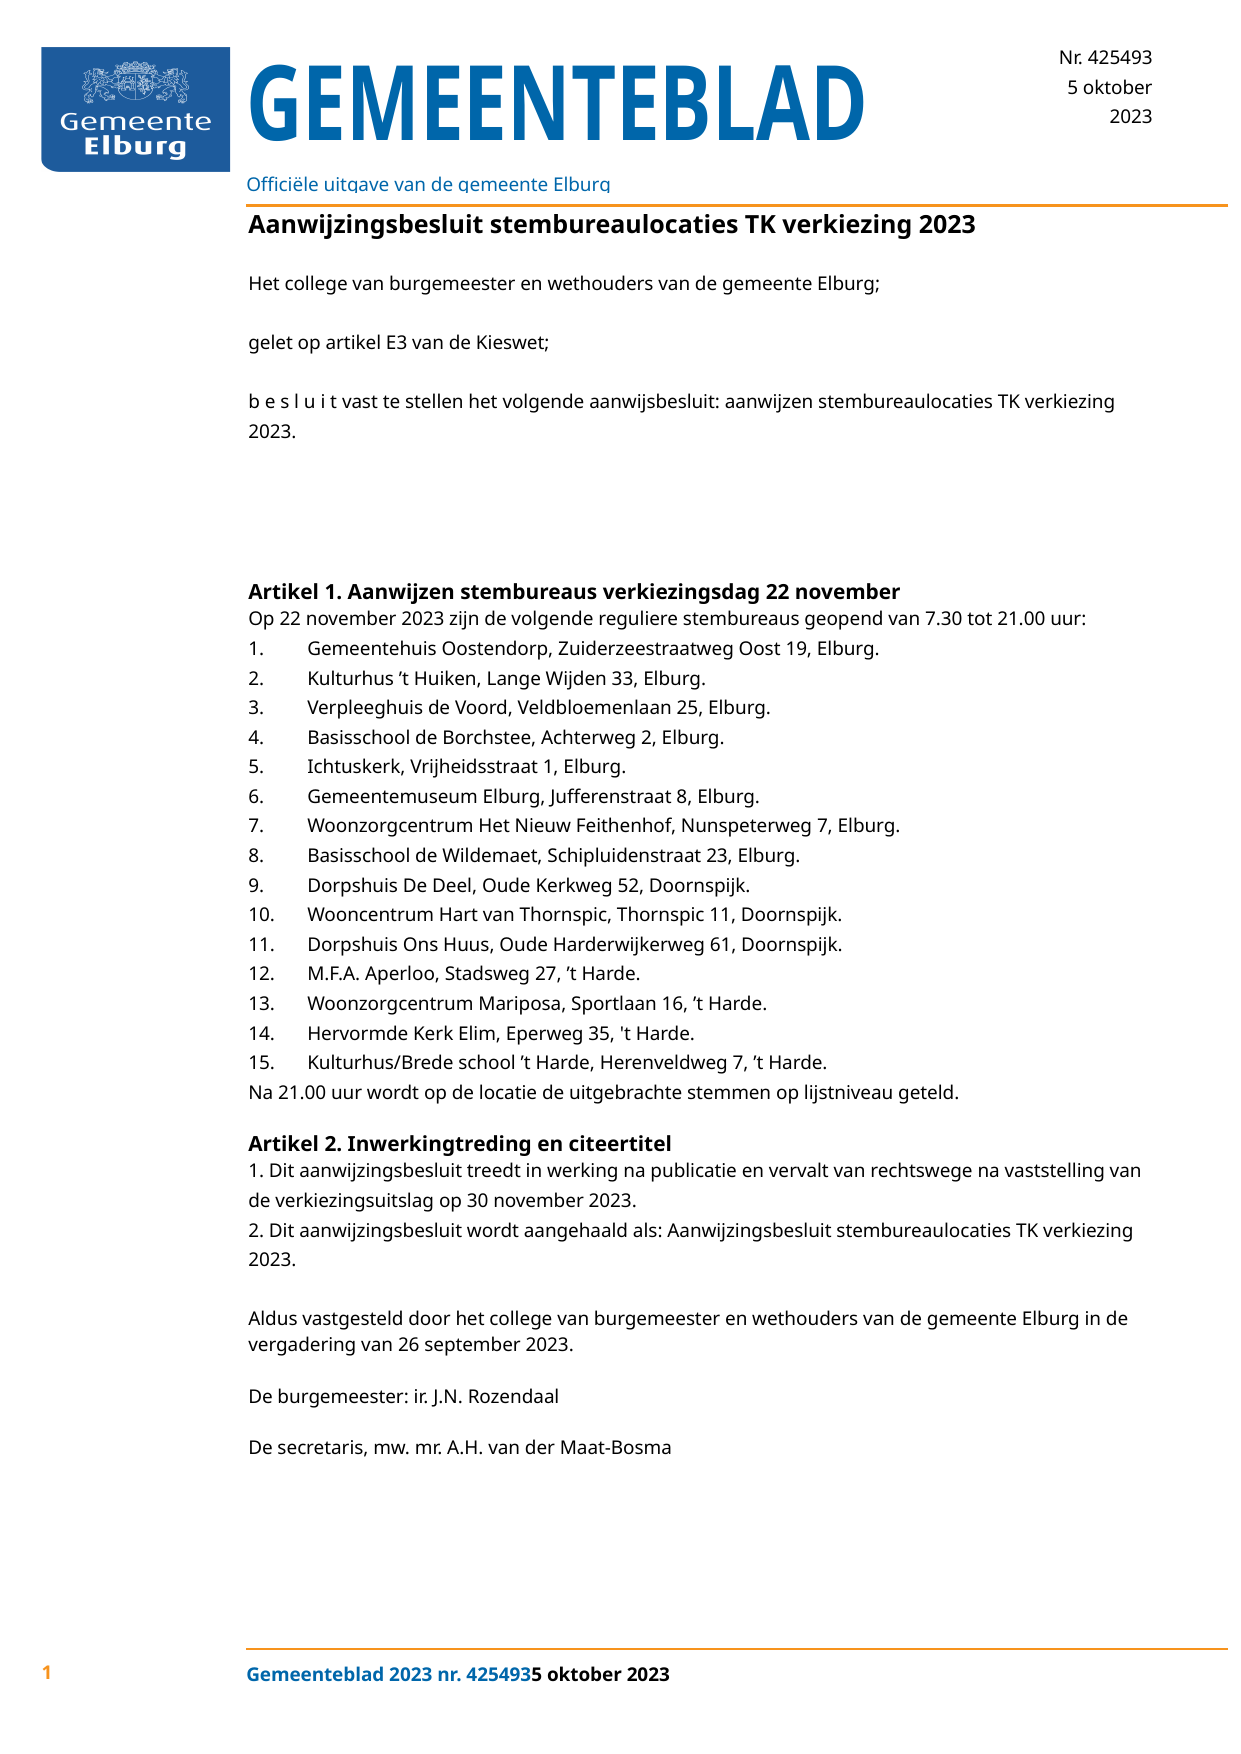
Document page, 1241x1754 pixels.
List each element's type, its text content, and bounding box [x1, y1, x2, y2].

list Verpleeghuis de Voord, Veldbloemenlaan 25, Elburg. [248, 694, 1152, 720]
picture [41, 47, 231, 172]
list Kulturhus ’t Huiken, Lange Wijden 33, Elburg. [248, 665, 1152, 690]
text Artikel 2. Inwerkingtreding en citeertitel [248, 1129, 1152, 1158]
text Het college van burgemeester en wethouders van de gemeente Elburg; [248, 270, 1152, 296]
list Dorpshuis Ons Huus, Oude Harderwijkerweg 61, Doornspijk. [248, 931, 1152, 957]
text Artikel 1. Aanwijzen stembureaus verkiezingsdag 22 november [248, 577, 1152, 606]
text De secretaris, mw. mr. A.H. van der Maat-Bosma [248, 1434, 1152, 1460]
list Gemeentehuis Oostendorp, Zuiderzeestraatweg Oost 19, Elburg. [248, 635, 1152, 661]
list Dorpshuis De Deel, Oude Kerkweg 52, Doornspijk. [248, 872, 1152, 897]
list Basisschool de Wildemaet, Schipluidenstraat 23, Elburg. [248, 842, 1152, 868]
text Op 22 november 2023 zijn de volgende reguliere stembureaus geopend van 7.30 tot 21.00 uur: [248, 606, 1152, 631]
list Basisschool de Borchstee, Achterweg 2, Elburg. [248, 724, 1152, 749]
list Hervormde Kerk Elim, Eperweg 35, 't Harde. [248, 1020, 1152, 1045]
list Kulturhus/Brede school ’t Harde, Herenveldweg 7, ’t Harde. [248, 1049, 1152, 1075]
list Gemeentemuseum Elburg, Jufferenstraat 8, Elburg. [248, 783, 1152, 809]
text Na 21.00 uur wordt op de locatie de uitgebrachte stemmen op lijstniveau geteld. [248, 1079, 1152, 1104]
list Woonzorgcentrum Mariposa, Sportlaan 16, ’t Harde. [248, 990, 1152, 1016]
list Ichtuskerk, Vrijheidsstraat 1, Elburg. [248, 753, 1152, 779]
text De burgemeester: ir. J.N. Rozendaal [248, 1383, 1152, 1408]
text Aanwijzingsbesluit stembureaulocaties TK verkiezing 2023 [248, 207, 1152, 241]
text 2. Dit aanwijzingsbesluit wordt aangehaald als: Aanwijzingsbesluit stembureaulocaties TK verkiezing 2023. [248, 1217, 1152, 1272]
text Aldus vastgesteld door het college van burgemeester en wethouders van de gemeente Elburg in de vergadering van 26 september 2023. [248, 1306, 1152, 1357]
list Wooncentrum Hart van Thornspic, Thornspic 11, Doornspijk. [248, 901, 1152, 927]
text gelet op artikel E3 van de Kieswet; [248, 329, 1152, 355]
list Woonzorgcentrum Het Nieuw Feithenhof, Nunspeterweg 7, Elburg. [248, 813, 1152, 838]
text 1. Dit aanwijzingsbesluit treedt in werking na publicatie en vervalt van rechtswege na vaststelling van de verkiezingsuitslag op 30 november 2023. [248, 1158, 1152, 1213]
list M.F.A. Aperloo, Stadsweg 27, ’t Harde. [248, 961, 1152, 986]
text b e s l u i t vast te stellen het volgende aanwijsbesluit: aanwijzen stembureaulocaties TK verkiezing 2023. [248, 389, 1152, 444]
